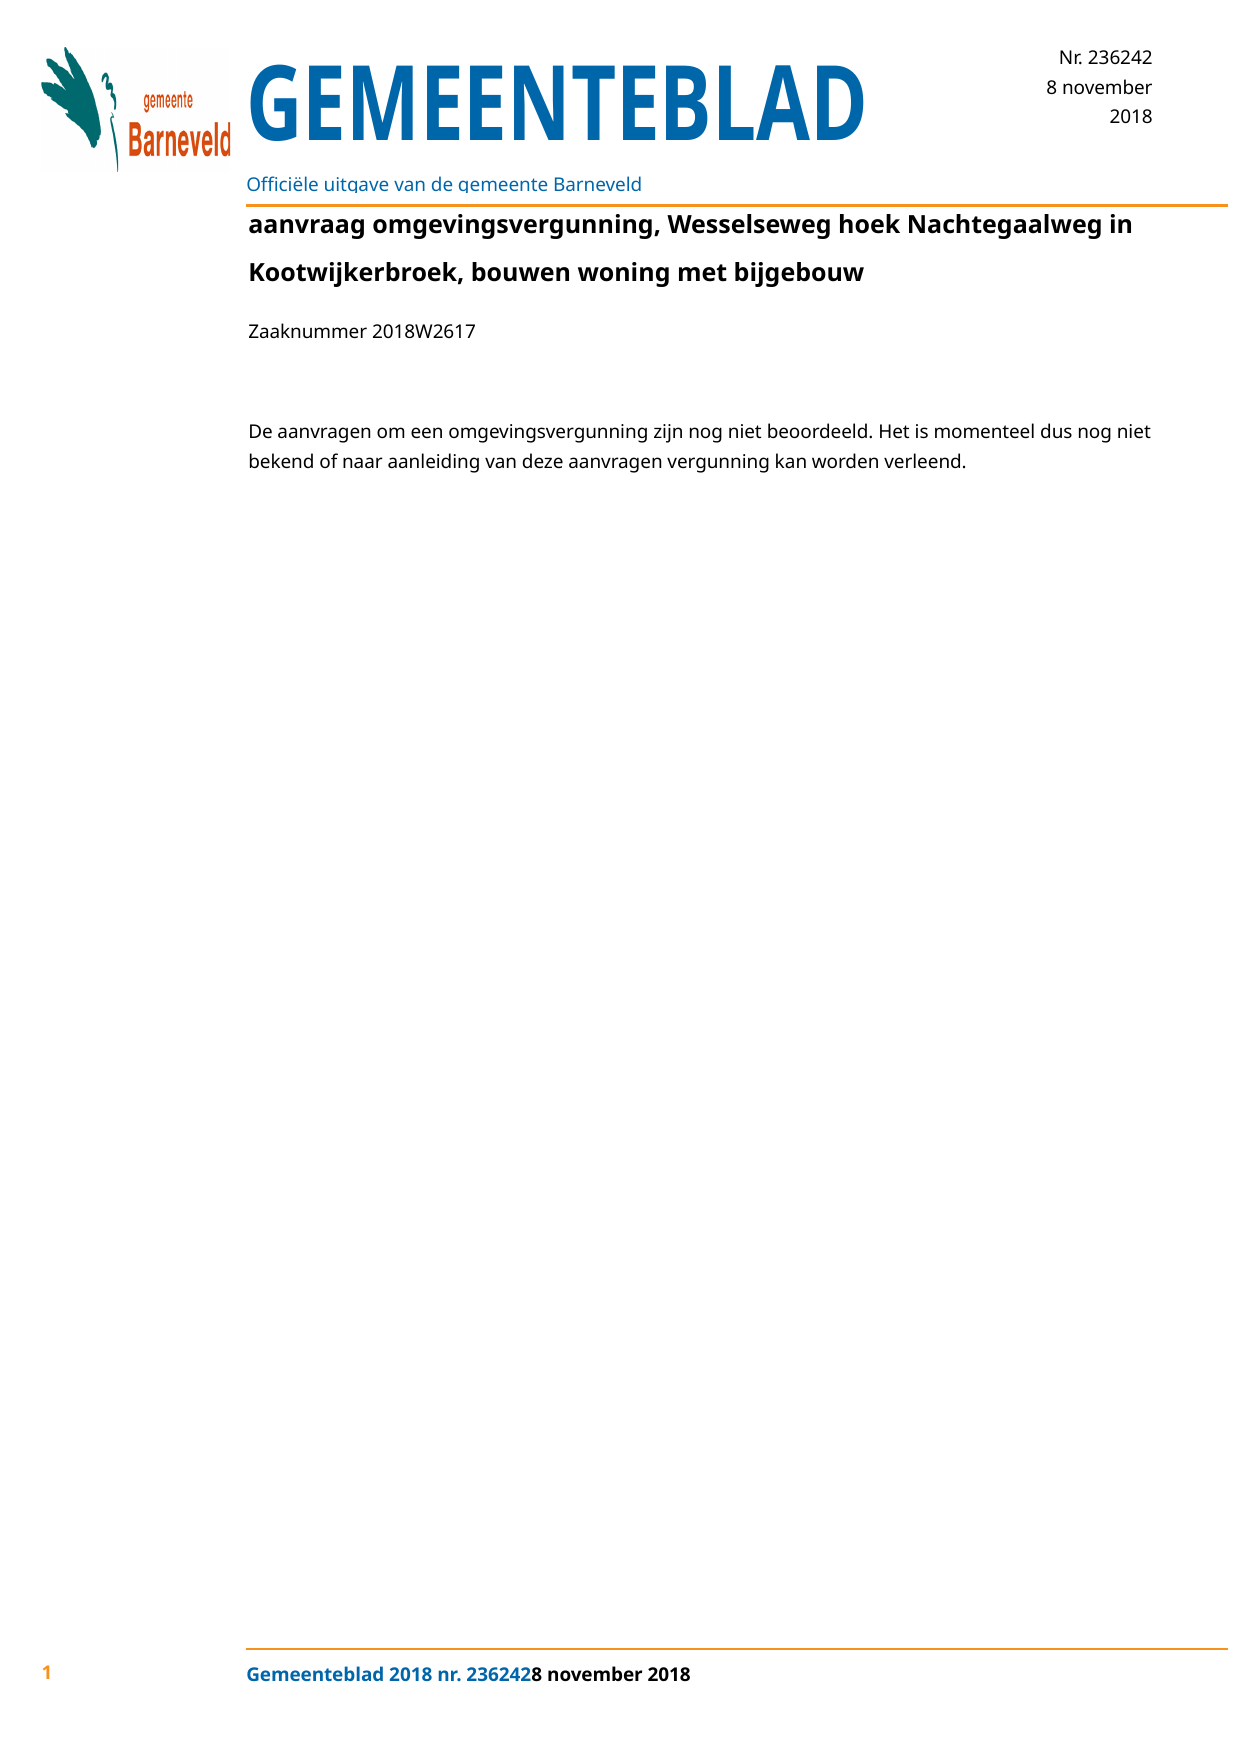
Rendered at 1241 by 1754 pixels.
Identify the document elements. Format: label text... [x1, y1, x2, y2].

text Zaaknummer 2018W2617 [248, 318, 1152, 344]
picture [41, 47, 231, 172]
text De aanvragen om een omgevingsvergunning zijn nog niet beoordeeld. Het is momenteel dus nog niet bekend of naar aanleiding van deze aanvragen vergunning kan worden verleend. [248, 419, 1152, 474]
text aanvraag omgevingsvergunning, Wesselseweg hoek Nachtegaalweg in Kootwijkerbroek, bouwen woning met bijgebouw [248, 207, 1152, 288]
